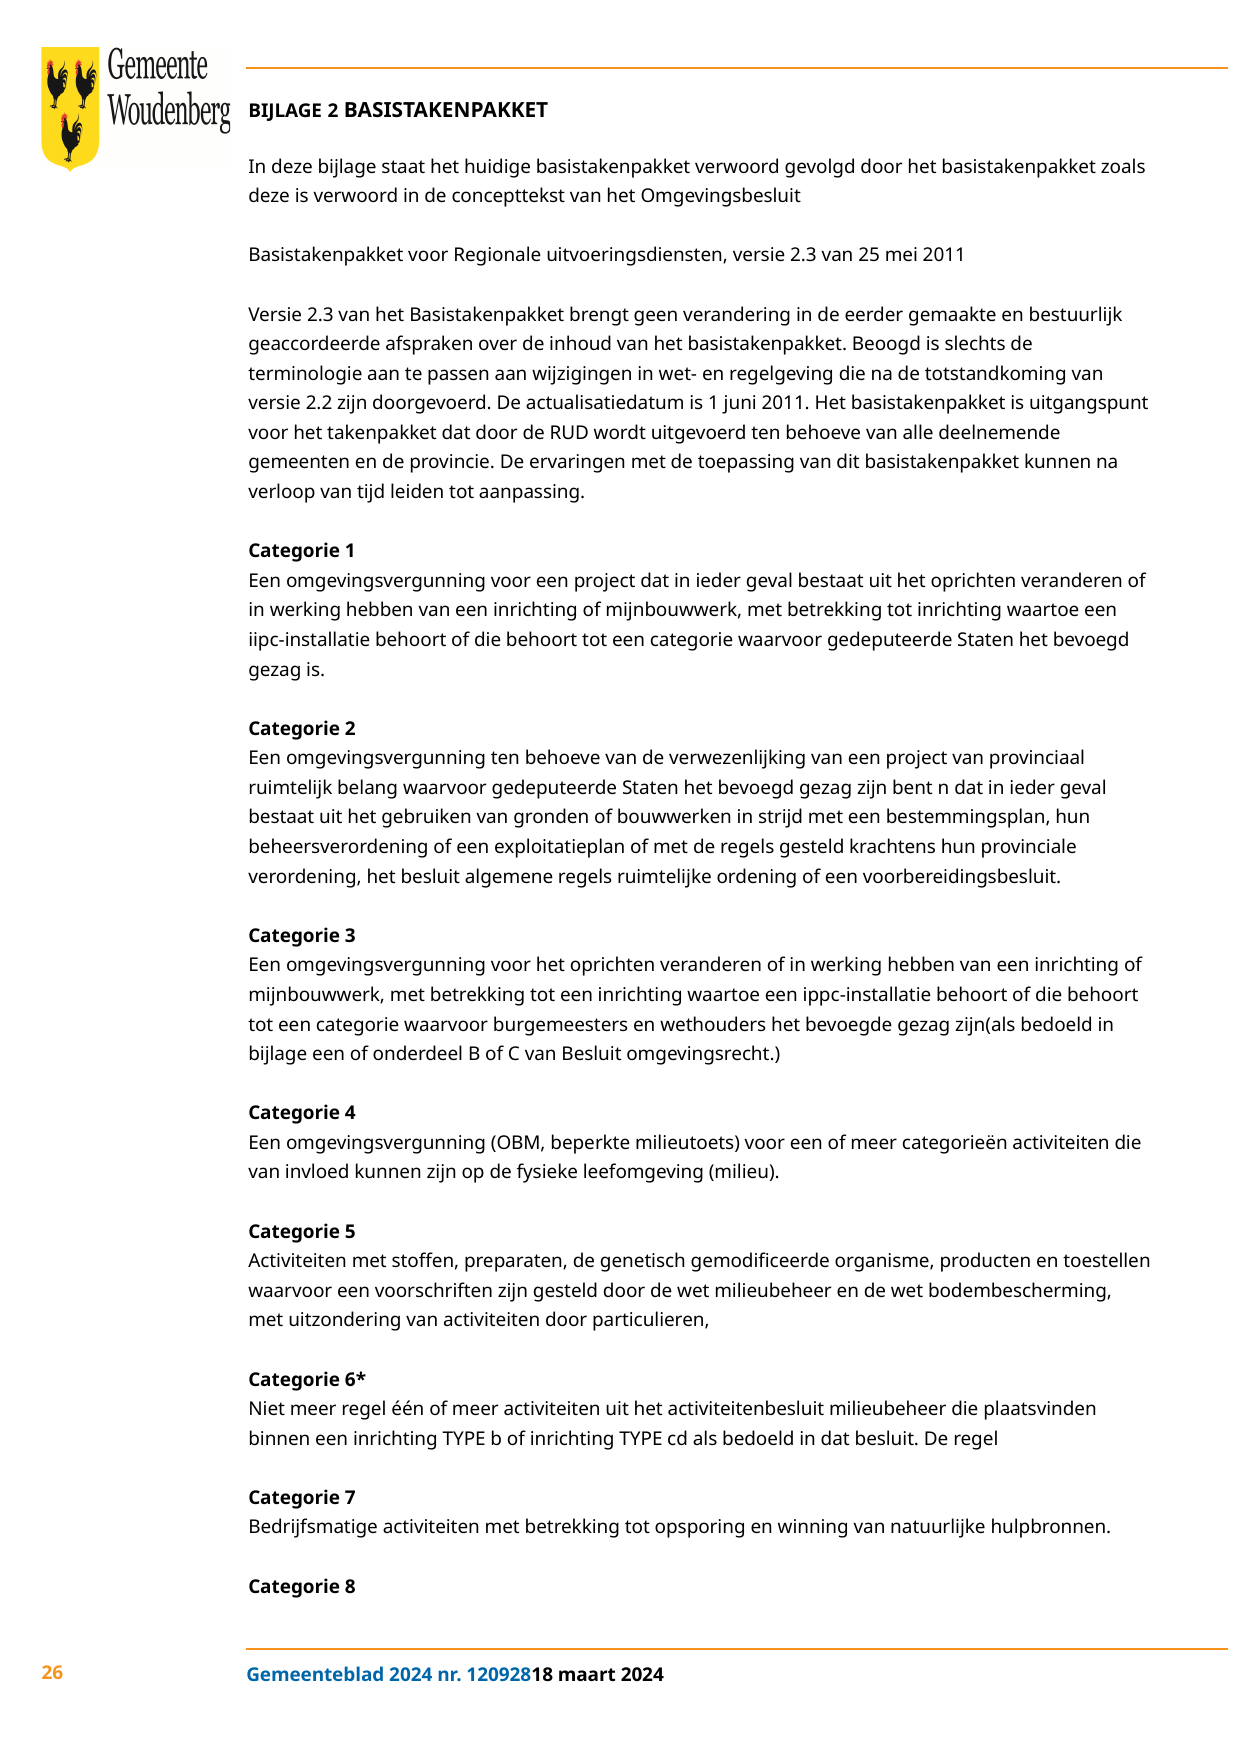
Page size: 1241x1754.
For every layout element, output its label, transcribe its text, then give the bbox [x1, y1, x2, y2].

text In deze bijlage staat het huidige basistakenpakket verwoord gevolgd door het basistakenpakket zoals deze is verwoord in de concepttekst van het Omgevingsbesluit [248, 153, 1152, 208]
text Een omgevingsvergunning (OBM, beperkte milieutoets) voor een of meer categorieën activiteiten die van invloed kunnen zijn op de fysieke leefomgeving (milieu). [248, 1129, 1152, 1184]
text BIJLAGE 2 BASISTAKENPAKKET [248, 95, 1152, 123]
text Categorie 3 [248, 922, 1152, 948]
text Categorie 1 [248, 537, 1152, 563]
text Categorie 8 [248, 1573, 1152, 1599]
text Categorie 4 [248, 1099, 1152, 1125]
text Basistakenpakket voor Regionale uitvoeringsdiensten, versie 2.3 van 25 mei 2011 [248, 242, 1152, 267]
text Categorie 7 [248, 1484, 1152, 1510]
text Categorie 5 [248, 1218, 1152, 1244]
text Categorie 2 [248, 715, 1152, 741]
text Een omgevingsvergunning ten behoeve van de verwezenlijking van een project van provinciaal ruimtelijk belang waarvoor gedeputeerde Staten het bevoegd gezag zijn bent n dat in ieder geval bestaat uit het gebruiken van gronden of bouwwerken in strijd met een bestemmingsplan, hun beheersverordening of een exploitatieplan of met de regels gesteld krachtens hun provinciale verordening, het besluit algemene regels ruimtelijke ordening of een voorbereidingsbesluit. [248, 744, 1152, 889]
text Categorie 6* [248, 1366, 1152, 1392]
text Een omgevingsvergunning voor een project dat in ieder geval bestaat uit het oprichten veranderen of in werking hebben van een inrichting of mijnbouwwerk, met betrekking tot inrichting waartoe een iipc-installatie behoort of die behoort tot een categorie waarvoor gedeputeerde Staten het bevoegd gezag is. [248, 567, 1152, 682]
picture [41, 47, 231, 172]
text Een omgevingsvergunning voor het oprichten veranderen of in werking hebben van een inrichting of mijnbouwwerk, met betrekking tot een inrichting waartoe een ippc-installatie behoort of die behoort tot een categorie waarvoor burgemeesters en wethouders het bevoegde gezag zijn(als bedoeld in bijlage een of onderdeel B of C van Besluit omgevingsrecht.) [248, 952, 1152, 1066]
text Bedrijfsmatige activiteiten met betrekking tot opsporing en winning van natuurlijke hulpbronnen. [248, 1514, 1152, 1539]
text Niet meer regel één of meer activiteiten uit het activiteitenbesluit milieubeheer die plaatsvinden binnen een inrichting TYPE b of inrichting TYPE cd als bedoeld in dat besluit. De regel [248, 1395, 1152, 1451]
text Versie 2.3 van het Basistakenpakket brengt geen verandering in de eerder gemaakte en bestuurlijk geaccordeerde afspraken over de inhoud van het basistakenpakket. Beoogd is slechts de terminologie aan te passen aan wijzigingen in wet- en regelgeving die na de totstandkoming van versie 2.2 zijn doorgevoerd. De actualisatiedatum is 1 juni 2011. Het basistakenpakket is uitgangspunt voor het takenpakket dat door de RUD wordt uitgevoerd ten behoeve van alle deelnemende gemeenten en de provincie. De ervaringen met de toepassing van dit basistakenpakket kunnen na verloop van tijd leiden tot aanpassing. [248, 301, 1152, 504]
text Activiteiten met stoffen, preparaten, de genetisch gemodificeerde organisme, producten en toestellen waarvoor een voorschriften zijn gesteld door de wet milieubeheer en de wet bodembescherming, met uitzondering van activiteiten door particulieren, [248, 1247, 1152, 1332]
